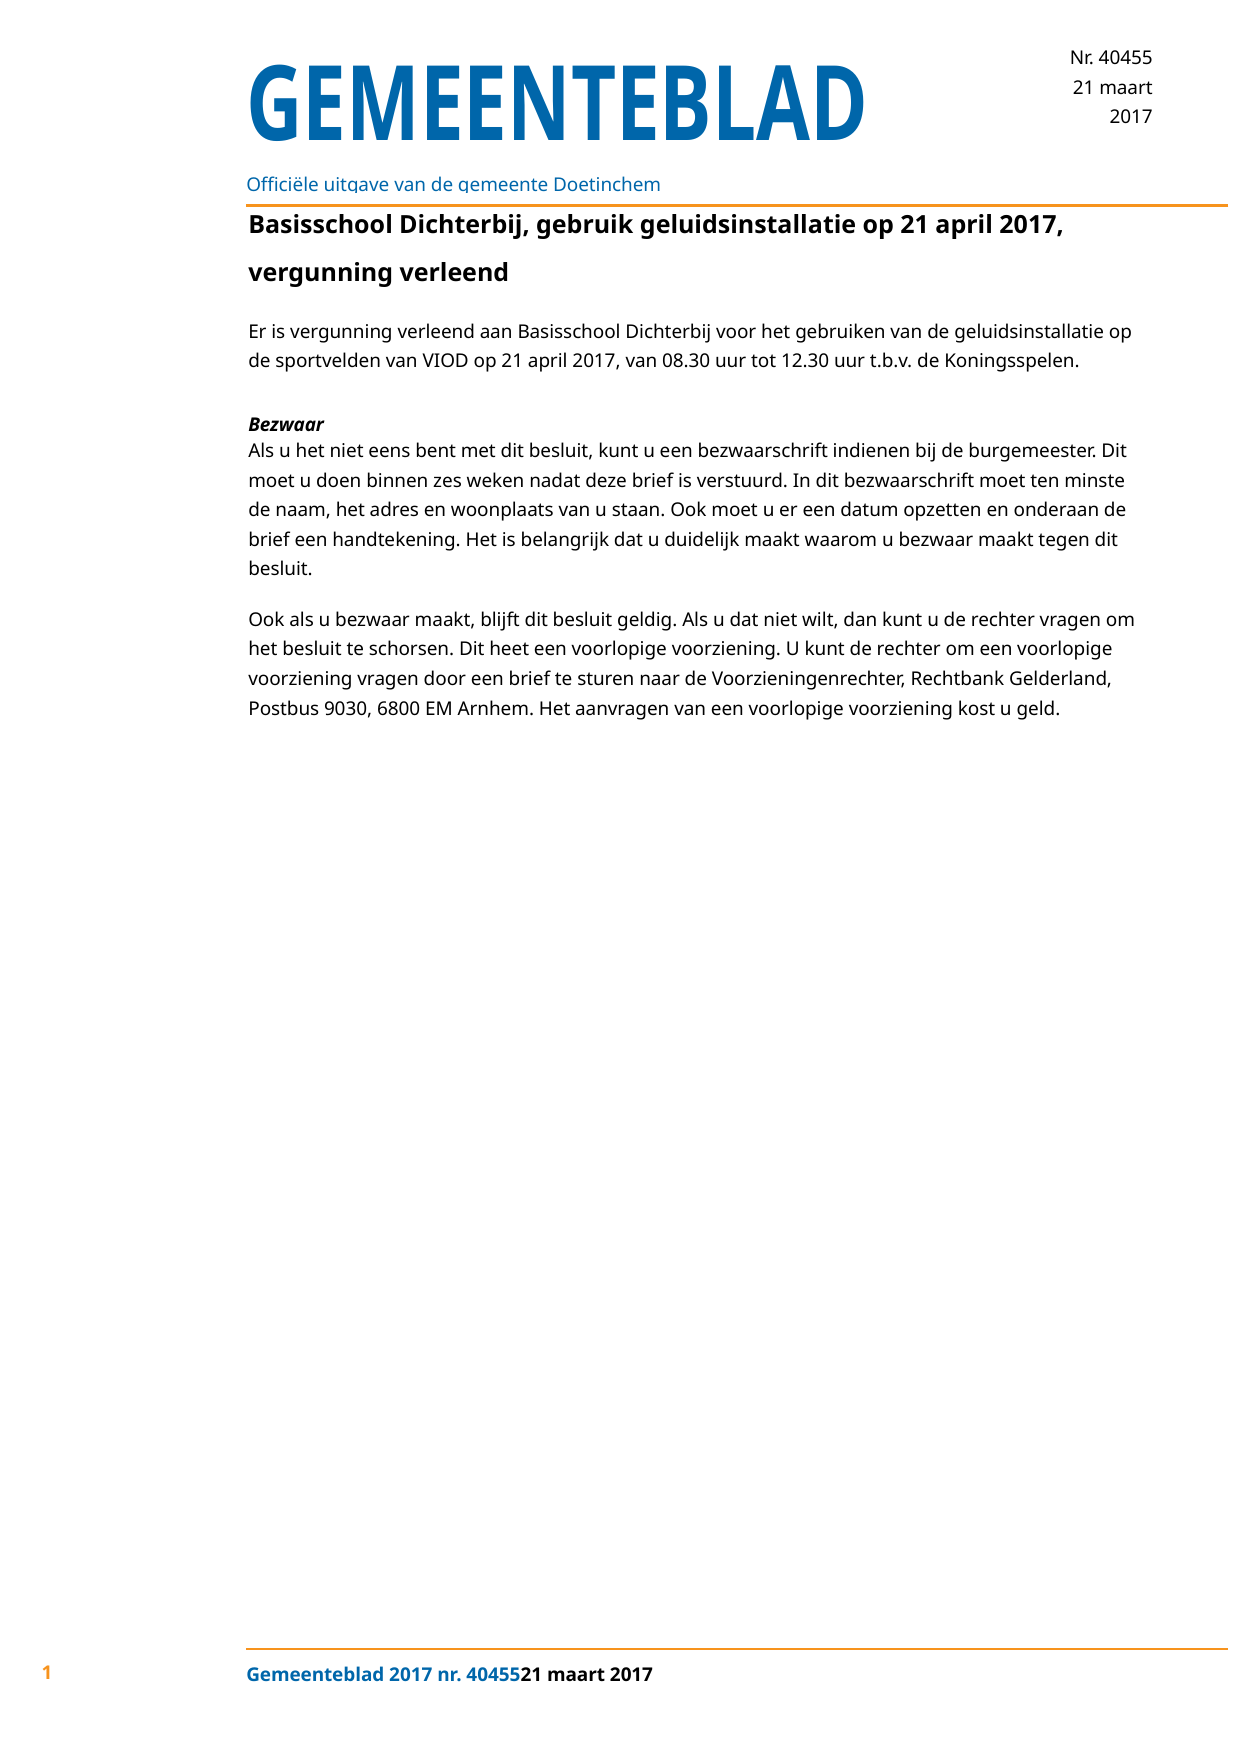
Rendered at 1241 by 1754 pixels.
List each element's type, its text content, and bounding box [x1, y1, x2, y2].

text Bezwaar [248, 411, 1152, 437]
text Als u het niet eens bent met dit besluit, kunt u een bezwaarschrift indienen bij de burgemeester. Dit moet u doen binnen zes weken nadat deze brief is verstuurd. In dit bezwaarschrift moet ten minste de naam, het adres en woonplaats van u staan. Ook moet u er een datum opzetten en onderaan de brief een handtekening. Het is belangrijk dat u duidelijk maakt waarom u bezwaar maakt tegen dit besluit. [248, 437, 1152, 581]
text Er is vergunning verleend aan Basisschool Dichterbij voor het gebruiken van de geluidsinstallatie op de sportvelden van VIOD op 21 april 2017, van 08.30 uur tot 12.30 uur t.b.v. de Koningsspelen. [248, 318, 1152, 373]
text Basisschool Dichterbij, gebruik geluidsinstallatie op 21 april 2017, vergunning verleend [248, 207, 1152, 288]
picture [41, 47, 231, 172]
text Ook als u bezwaar maakt, blijft dit besluit geldig. Als u dat niet wilt, dan kunt u de rechter vragen om het besluit te schorsen. Dit heet een voorlopige voorziening. U kunt de rechter om een voorlopige voorziening vragen door een brief te sturen naar de Voorzieningenrechter, Rechtbank Gelderland, Postbus 9030, 6800 EM Arnhem. Het aanvragen van een voorlopige voorziening kost u geld. [248, 606, 1152, 720]
